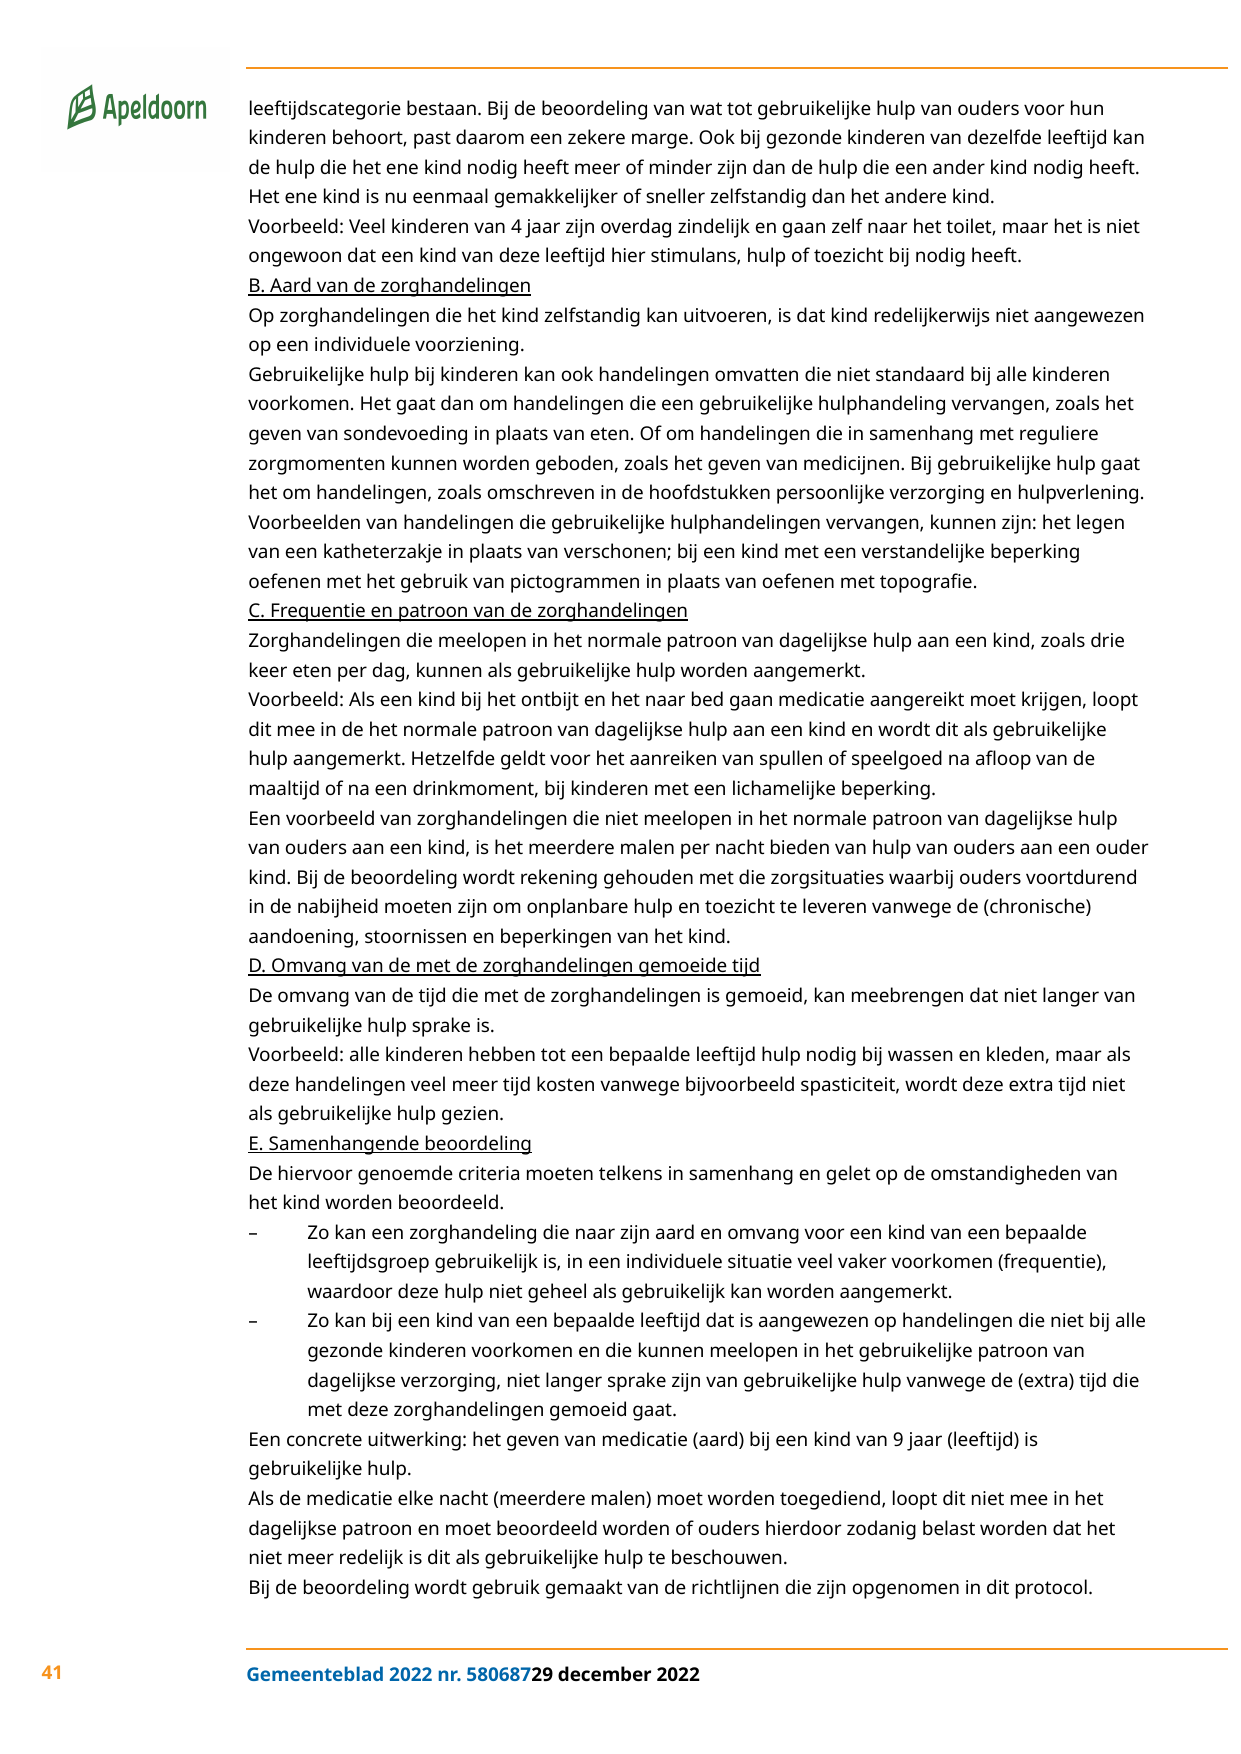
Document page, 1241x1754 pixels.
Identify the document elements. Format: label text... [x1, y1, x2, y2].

text Voorbeeld: alle kinderen hebben tot een bepaalde leeftijd hulp nodig bij wassen en kleden, maar als deze handelingen veel meer tijd kosten vanwege bijvoorbeeld spasticiteit, wordt deze extra tijd niet als gebruikelijke hulp gezien. [248, 1041, 1152, 1126]
text D. Omvang van de met de zorghandelingen gemoeide tijd [248, 953, 1152, 978]
text Als de medicatie elke nacht (meerdere malen) moet worden toegediend, loopt dit niet mee in het dagelijkse patroon en moet beoordeeld worden of ouders hierdoor zodanig belast worden dat het niet meer redelijk is dit als gebruikelijke hulp te beschouwen. [248, 1485, 1152, 1570]
list Zo kan bij een kind van een bepaalde leeftijd dat is aangewezen op handelingen die niet bij alle gezonde kinderen voorkomen en die kunnen meelopen in het gebruikelijke patroon van dagelijkse verzorging, niet langer sprake zijn van gebruikelijke hulp vanwege de (extra) tijd die met deze zorghandelingen gemoeid gaat. [248, 1308, 1152, 1422]
text Voorbeelden van handelingen die gebruikelijke hulphandelingen vervangen, kunnen zijn: het legen van een katheterzakje in plaats van verschonen; bij een kind met een verstandelijke beperking oefenen met het gebruik van pictogrammen in plaats van oefenen met topografie. [248, 509, 1152, 594]
text Voorbeeld: Als een kind bij het ontbijt en het naar bed gaan medicatie aangereikt moet krijgen, loopt dit mee in de het normale patroon van dagelijkse hulp aan een kind en wordt dit als gebruikelijke hulp aangemerkt. Hetzelfde geldt voor het aanreiken van spullen of speelgoed na afloop van de maaltijd of na een drinkmoment, bij kinderen met een lichamelijke beperking. [248, 686, 1152, 801]
text Voorbeeld: Veel kinderen van 4 jaar zijn overdag zindelijk en gaan zelf naar het toilet, maar het is niet ongewoon dat een kind van deze leeftijd hier stimulans, hulp of toezicht bij nodig heeft. [248, 213, 1152, 268]
text Op zorghandelingen die het kind zelfstandig kan uitvoeren, is dat kind redelijkerwijs niet aangewezen op een individuele voorziening. [248, 302, 1152, 357]
text leeftijdscategorie bestaan. Bij de beoordeling van wat tot gebruikelijke hulp van ouders voor hun kinderen behoort, past daarom een zekere marge. Ook bij gezonde kinderen van dezelfde leeftijd kan de hulp die het ene kind nodig heeft meer of minder zijn dan de hulp die een ander kind nodig heeft. Het ene kind is nu eenmaal gemakkelijker of sneller zelfstandig dan het andere kind. [248, 95, 1152, 209]
text B. Aard van de zorghandelingen [248, 272, 1152, 298]
text De hiervoor genoemde criteria moeten telkens in samenhang en gelet op de omstandigheden van het kind worden beoordeeld. [248, 1160, 1152, 1215]
text Een voorbeeld van zorghandelingen die niet meelopen in het normale patroon van dagelijkse hulp van ouders aan een kind, is het meerdere malen per nacht bieden van hulp van ouders aan een ouder kind. Bij de beoordeling wordt rekening gehouden met die zorgsituaties waarbij ouders voortdurend in de nabijheid moeten zijn om onplanbare hulp en toezicht te leveren vanwege de (chronische) aandoening, stoornissen en beperkingen van het kind. [248, 805, 1152, 949]
text C. Frequentie en patroon van de zorghandelingen [248, 598, 1152, 623]
picture [41, 47, 231, 172]
text Bij de beoordeling wordt gebruik gemaakt van de richtlijnen die zijn opgenomen in dit protocol. [248, 1574, 1152, 1600]
text Gebruikelijke hulp bij kinderen kan ook handelingen omvatten die niet standaard bij alle kinderen voorkomen. Het gaat dan om handelingen die een gebruikelijke hulphandeling vervangen, zoals het geven van sondevoeding in plaats van eten. Of om handelingen die in samenhang met reguliere zorgmomenten kunnen worden geboden, zoals het geven van medicijnen. Bij gebruikelijke hulp gaat het om handelingen, zoals omschreven in de hoofdstukken persoonlijke verzorging en hulpverlening. [248, 361, 1152, 505]
text Zorghandelingen die meelopen in het normale patroon van dagelijkse hulp aan een kind, zoals drie keer eten per dag, kunnen als gebruikelijke hulp worden aangemerkt. [248, 627, 1152, 683]
text E. Samenhangende beoordeling [248, 1130, 1152, 1156]
text Een concrete uitwerking: het geven van medicatie (aard) bij een kind van 9 jaar (leeftijd) is gebruikelijke hulp. [248, 1426, 1152, 1481]
text De omvang van de tijd die met de zorghandelingen is gemoeid, kan meebrengen dat niet langer van gebruikelijke hulp sprake is. [248, 982, 1152, 1038]
list Zo kan een zorghandeling die naar zijn aard en omvang voor een kind van een bepaalde leeftijdsgroep gebruikelijk is, in een individuele situatie veel vaker voorkomen (frequentie), waardoor deze hulp niet geheel als gebruikelijk kan worden aangemerkt. [248, 1219, 1152, 1304]
